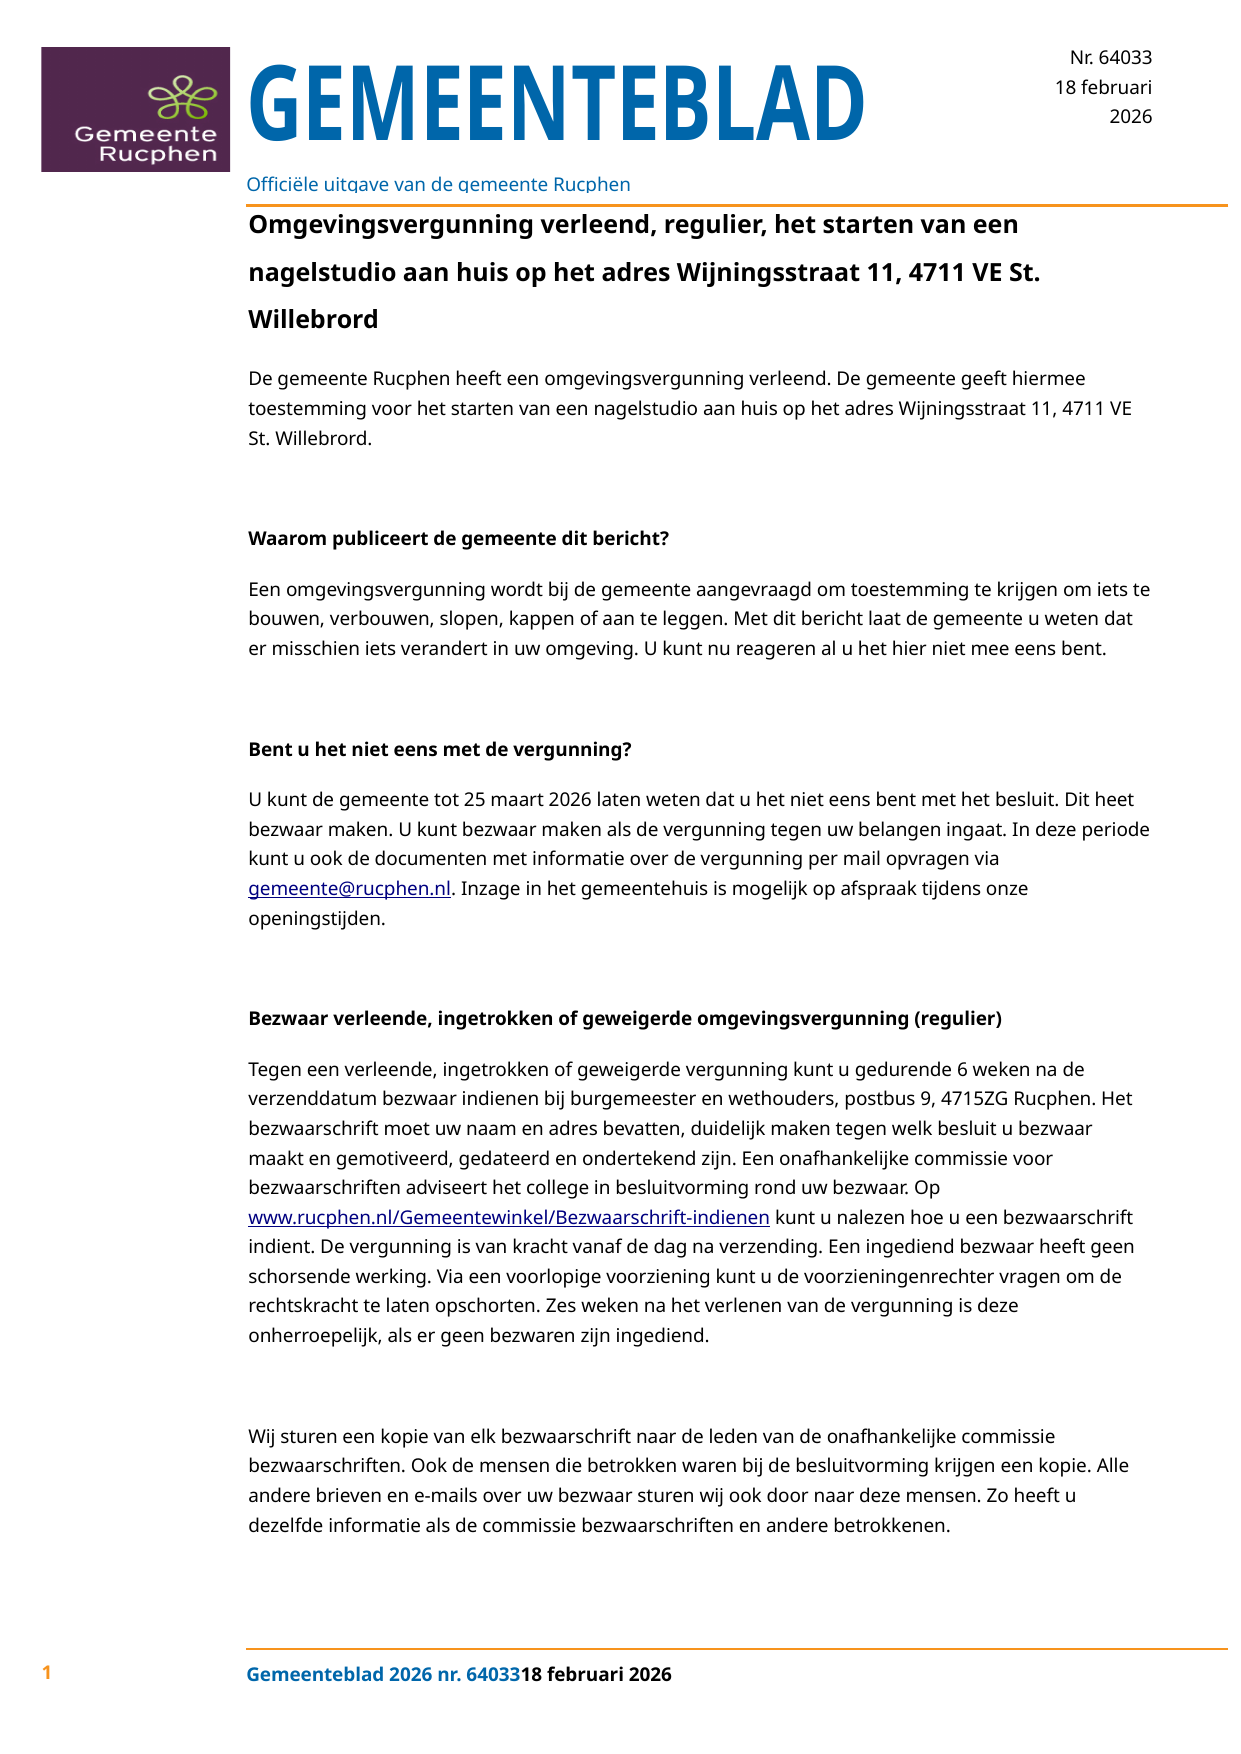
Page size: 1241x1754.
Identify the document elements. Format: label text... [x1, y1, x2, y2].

text Waarom publiceert de gemeente dit bericht? [248, 526, 1152, 551]
text Wij sturen een kopie van elk bezwaarschrift naar de leden van de onafhankelijke commissie bezwaarschriften. Ook de mensen die betrokken waren bij de besluitvorming krijgen een kopie. Alle andere brieven en e-mails over uw bezwaar sturen wij ook door naar deze mensen. Zo heeft u dezelfde informatie als de commissie bezwaarschriften en andere betrokkenen. [248, 1423, 1152, 1537]
text Bent u het niet eens met de vergunning? [248, 736, 1152, 762]
text Een omgevingsvergunning wordt bij de gemeente aangevraagd om toestemming te krijgen om iets te bouwen, verbouwen, slopen, kappen of aan te leggen. Met dit bericht laat de gemeente u weten dat er misschien iets verandert in uw omgeving. U kunt nu reageren al u het hier niet mee eens bent. [248, 576, 1152, 661]
picture [41, 47, 231, 172]
text U kunt de gemeente tot 25 maart 2026 laten weten dat u het niet eens bent met het besluit. Dit heet bezwaar maken. U kunt bezwaar maken als de vergunning tegen uw belangen ingaat. In deze periode kunt u ook de documenten met informatie over de vergunning per mail opvragen via gemeente@rucphen.nl. Inzage in het gemeentehuis is mogelijk op afspraak tijdens onze openingstijden. [248, 786, 1152, 930]
text De gemeente Rucphen heeft een omgevingsvergunning verleend. De gemeente geeft hiermee toestemming voor het starten van een nagelstudio aan huis op het adres Wijningsstraat 11, 4711 VE St. Willebrord. [248, 366, 1152, 450]
text Tegen een verleende, ingetrokken of geweigerde vergunning kunt u gedurende 6 weken na de verzenddatum bezwaar indienen bij burgemeester en wethouders, postbus 9, 4715ZG Rucphen. Het bezwaarschrift moet uw naam en adres bevatten, duidelijk maken tegen welk besluit u bezwaar maakt en gemotiveerd, gedateerd en ondertekend zijn. Een onafhankelijke commissie voor bezwaarschriften adviseert het college in besluitvorming rond uw bezwaar. Op www.rucphen.nl/Gemeentewinkel/Bezwaarschrift-indienen kunt u nalezen hoe u een bezwaarschrift indient. De vergunning is van kracht vanaf de dag na verzending. Een ingediend bezwaar heeft geen schorsende werking. Via een voorlopige voorziening kunt u de voorzieningenrechter vragen om de rechtskracht te laten opschorten. Zes weken na het verlenen van de vergunning is deze onherroepelijk, als er geen bezwaren zijn ingediend. [248, 1056, 1152, 1348]
text Bezwaar verleende, ingetrokken of geweigerde omgevingsvergunning (regulier) [248, 1006, 1152, 1031]
text Omgevingsvergunning verleend, regulier, het starten van een nagelstudio aan huis op het adres Wijningsstraat 11, 4711 VE St. Willebrord [248, 207, 1152, 336]
